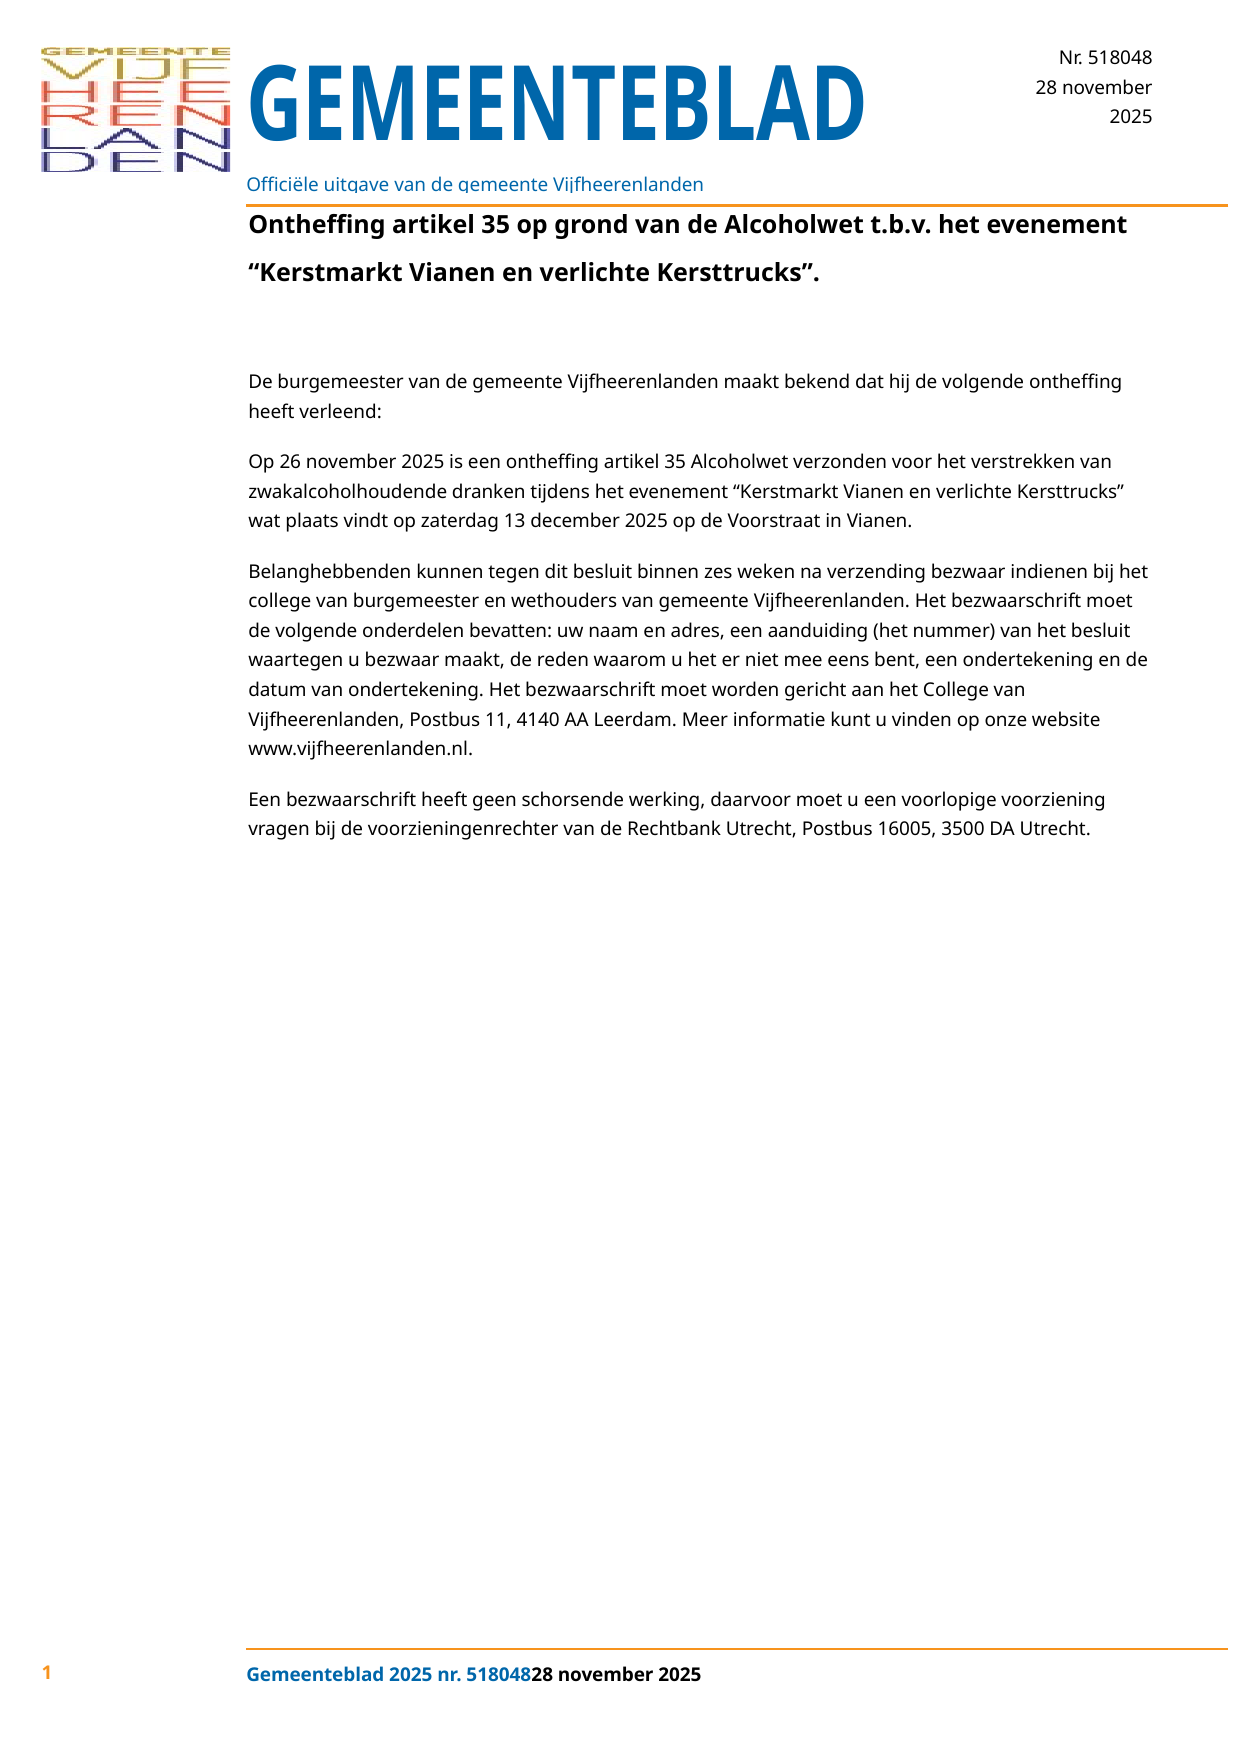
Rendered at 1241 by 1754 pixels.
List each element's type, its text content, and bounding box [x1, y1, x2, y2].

picture [41, 47, 231, 172]
text Een bezwaarschrift heeft geen schorsende werking, daarvoor moet u een voorlopige voorziening vragen bij de voorzieningenrechter van de Rechtbank Utrecht, Postbus 16005, 3500 DA Utrecht. [248, 786, 1152, 841]
text De burgemeester van de gemeente Vijfheerenlanden maakt bekend dat hij de volgende ontheffing heeft verleend: [248, 368, 1152, 424]
text Belanghebbenden kunnen tegen dit besluit binnen zes weken na verzending bezwaar indienen bij het college van burgemeester en wethouders van gemeente Vijfheerenlanden. Het bezwaarschrift moet de volgende onderdelen bevatten: uw naam en adres, een aanduiding (het nummer) van het besluit waartegen u bezwaar maakt, de reden waarom u het er niet mee eens bent, een ondertekening en de datum van ondertekening. Het bezwaarschrift moet worden gericht aan het College van Vijfheerenlanden, Postbus 11, 4140 AA Leerdam. Meer informatie kunt u vinden op onze website www.vijfheerenlanden.nl. [248, 558, 1152, 761]
text Ontheffing artikel 35 op grond van de Alcoholwet t.b.v. het evenement “Kerstmarkt Vianen en verlichte Kersttrucks”. [248, 207, 1152, 288]
text Op 26 november 2025 is een ontheffing artikel 35 Alcoholwet verzonden voor het verstrekken van zwakalcoholhoudende dranken tijdens het evenement “Kerstmarkt Vianen en verlichte Kersttrucks” wat plaats vindt op zaterdag 13 december 2025 op de Voorstraat in Vianen. [248, 448, 1152, 533]
